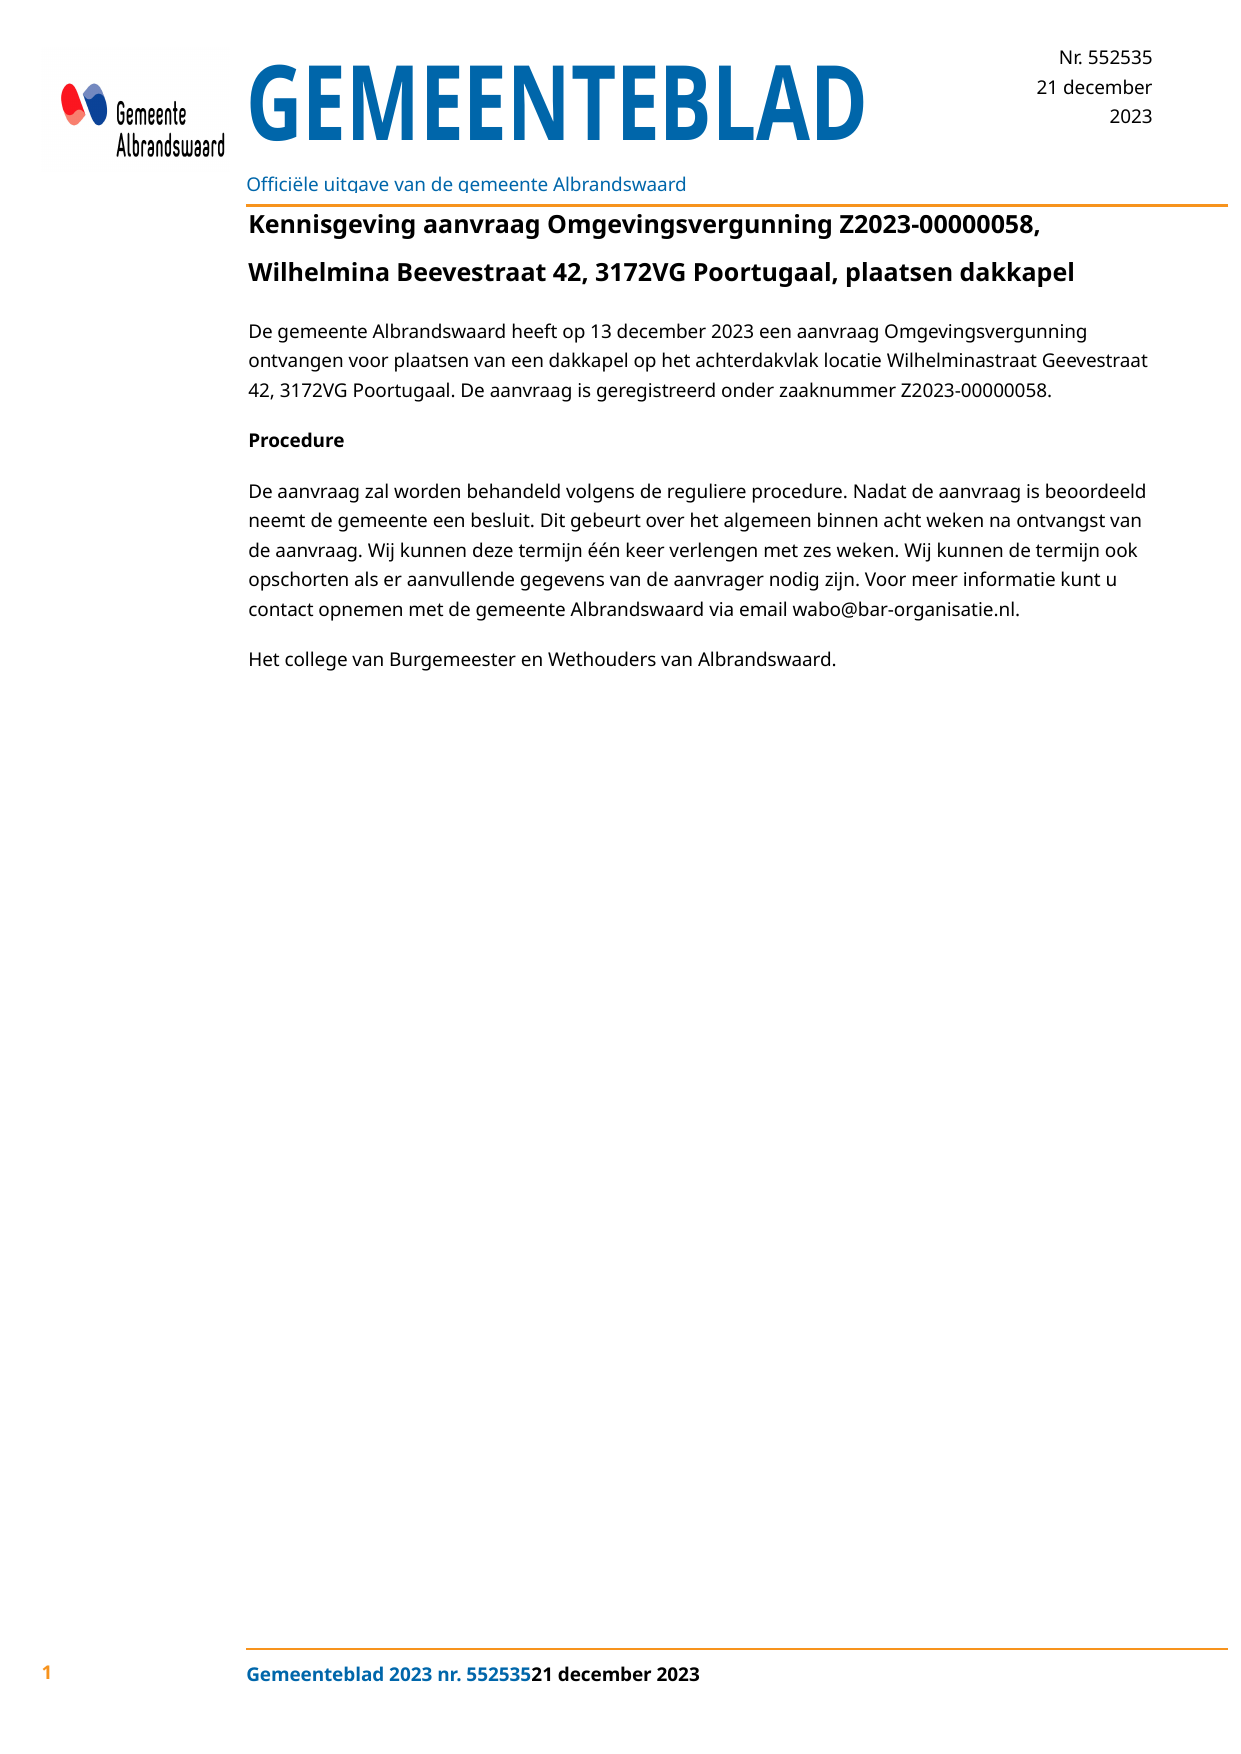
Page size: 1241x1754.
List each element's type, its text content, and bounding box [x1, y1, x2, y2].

text Procedure [248, 427, 1152, 453]
text De gemeente Albrandswaard heeft op 13 december 2023 een aanvraag Omgevingsvergunning ontvangen voor plaatsen van een dakkapel op het achterdakvlak locatie Wilhelminastraat Geevestraat 42, 3172VG Poortugaal. De aanvraag is geregistreerd onder zaaknummer Z2023-00000058. [248, 318, 1152, 403]
text Kennisgeving aanvraag Omgevingsvergunning Z2023-00000058, Wilhelmina Beevestraat 42, 3172VG Poortugaal, plaatsen dakkapel [248, 207, 1152, 288]
text Het college van Burgemeester en Wethouders van Albrandswaard. [248, 647, 1152, 672]
text De aanvraag zal worden behandeld volgens de reguliere procedure. Nadat de aanvraag is beoordeeld neemt de gemeente een besluit. Dit gebeurt over het algemeen binnen acht weken na ontvangst van de aanvraag. Wij kunnen deze termijn één keer verlengen met zes weken. Wij kunnen de termijn ook opschorten als er aanvullende gegevens van de aanvrager nodig zijn. Voor meer informatie kunt u contact opnemen met de gemeente Albrandswaard via email wabo@bar-organisatie.nl. [248, 478, 1152, 622]
picture [41, 47, 231, 172]
